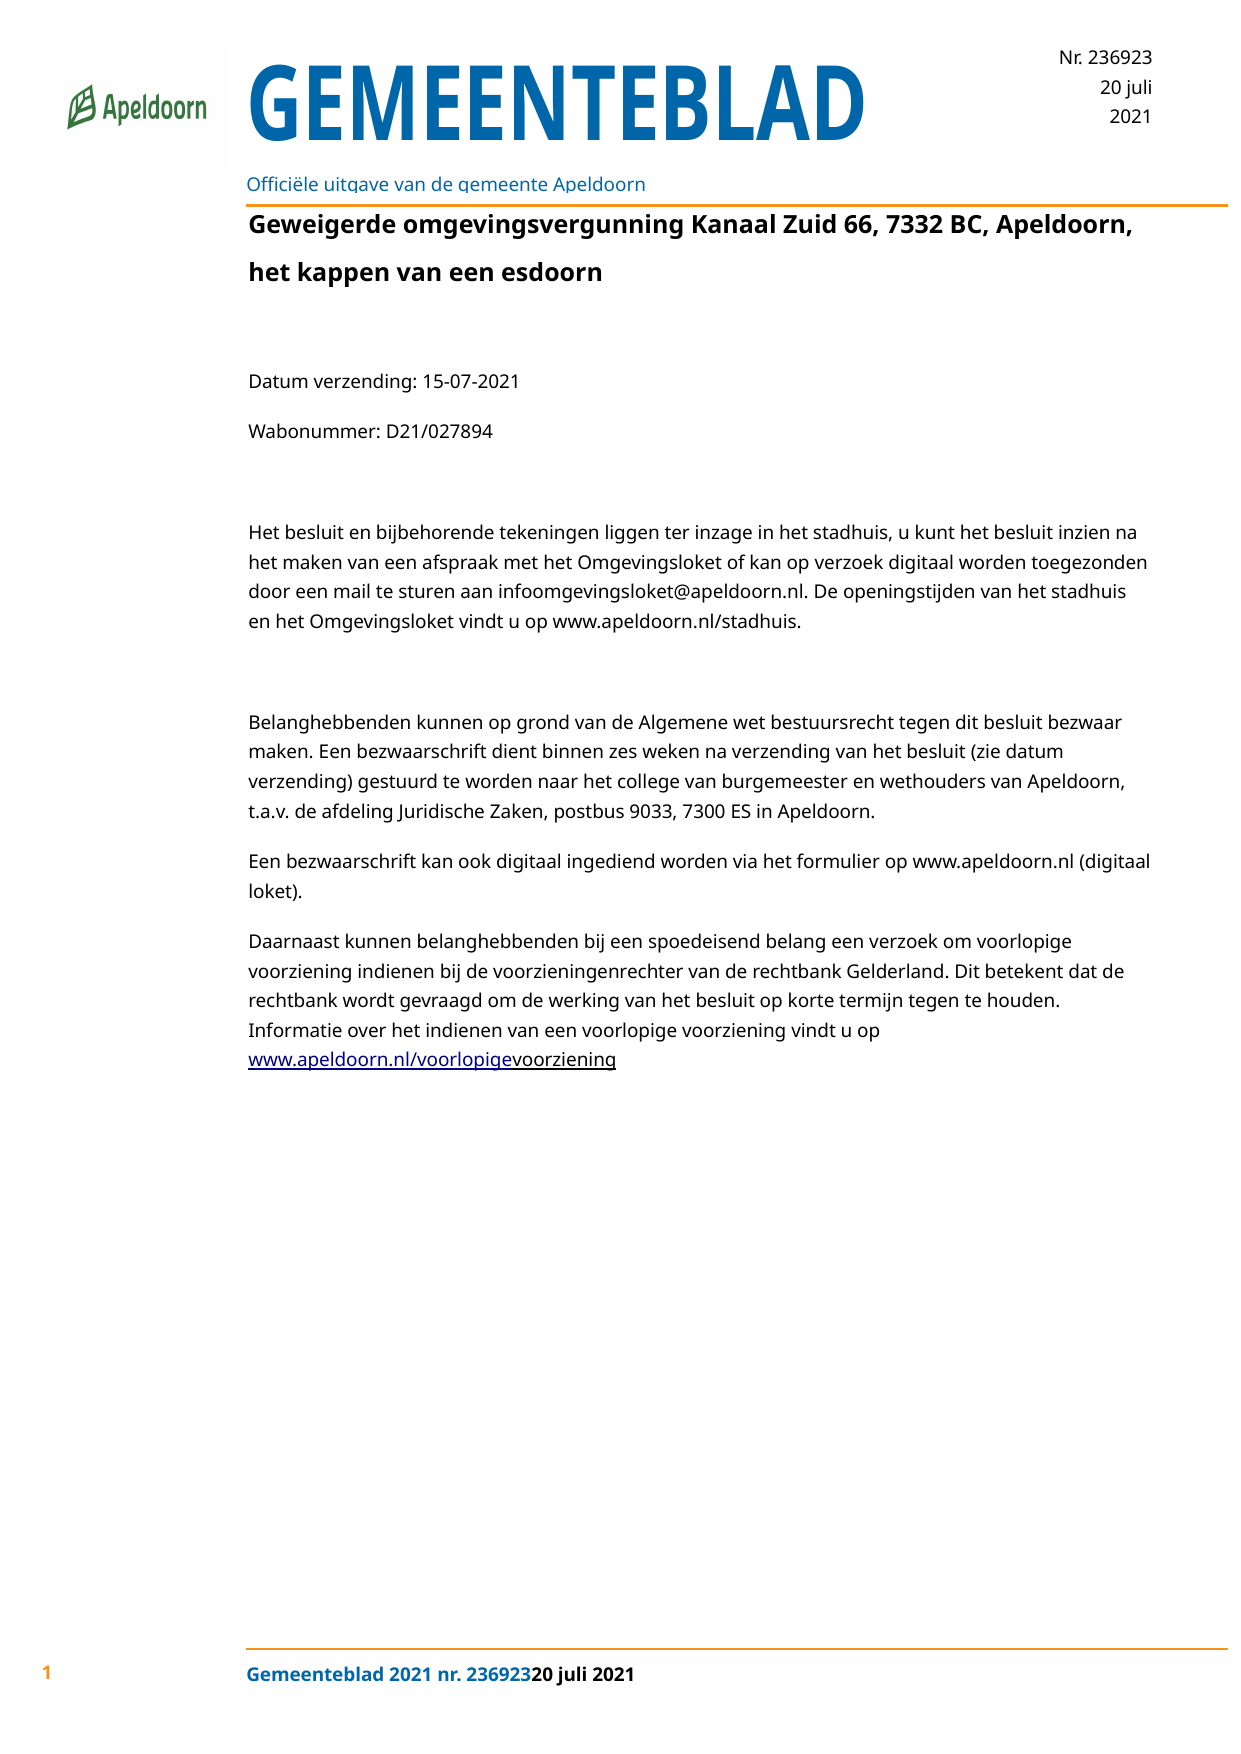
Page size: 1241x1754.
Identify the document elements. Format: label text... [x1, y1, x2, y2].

text Het besluit en bijbehorende tekeningen liggen ter inzage in het stadhuis, u kunt het besluit inzien na het maken van een afspraak met het Omgevingsloket of kan op verzoek digitaal worden toegezonden door een mail te sturen aan infoomgevingsloket@apeldoorn.nl. De openingstijden van het stadhuis en het Omgevingsloket vindt u op www.apeldoorn.nl/stadhuis. [248, 519, 1152, 634]
text Daarnaast kunnen belanghebbenden bij een spoedeisend belang een verzoek om voorlopige voorziening indienen bij de voorzieningenrechter van de rechtbank Gelderland. Dit betekent dat de rechtbank wordt gevraagd om de werking van het besluit op korte termijn tegen te houden. Informatie over het indienen van een voorlopige voorziening vindt u op www.apeldoorn.nl/voorlopigevoorziening [248, 928, 1152, 1072]
text Een bezwaarschrift kan ook digitaal ingediend worden via het formulier op www.apeldoorn.nl (digitaal loket). [248, 848, 1152, 904]
text Datum verzending: 15-07-2021 [248, 368, 1152, 394]
text Wabonummer: D21/027894 [248, 419, 1152, 444]
text Geweigerde omgevingsvergunning Kanaal Zuid 66, 7332 BC, Apeldoorn, het kappen van een esdoorn [248, 207, 1152, 288]
picture [41, 47, 231, 172]
text Belanghebbenden kunnen op grond van de Algemene wet bestuursrecht tegen dit besluit bezwaar maken. Een bezwaarschrift dient binnen zes weken na verzending van het besluit (zie datum verzending) gestuurd te worden naar het college van burgemeester en wethouders van Apeldoorn, t.a.v. de afdeling Juridische Zaken, postbus 9033, 7300 ES in Apeldoorn. [248, 709, 1152, 824]
